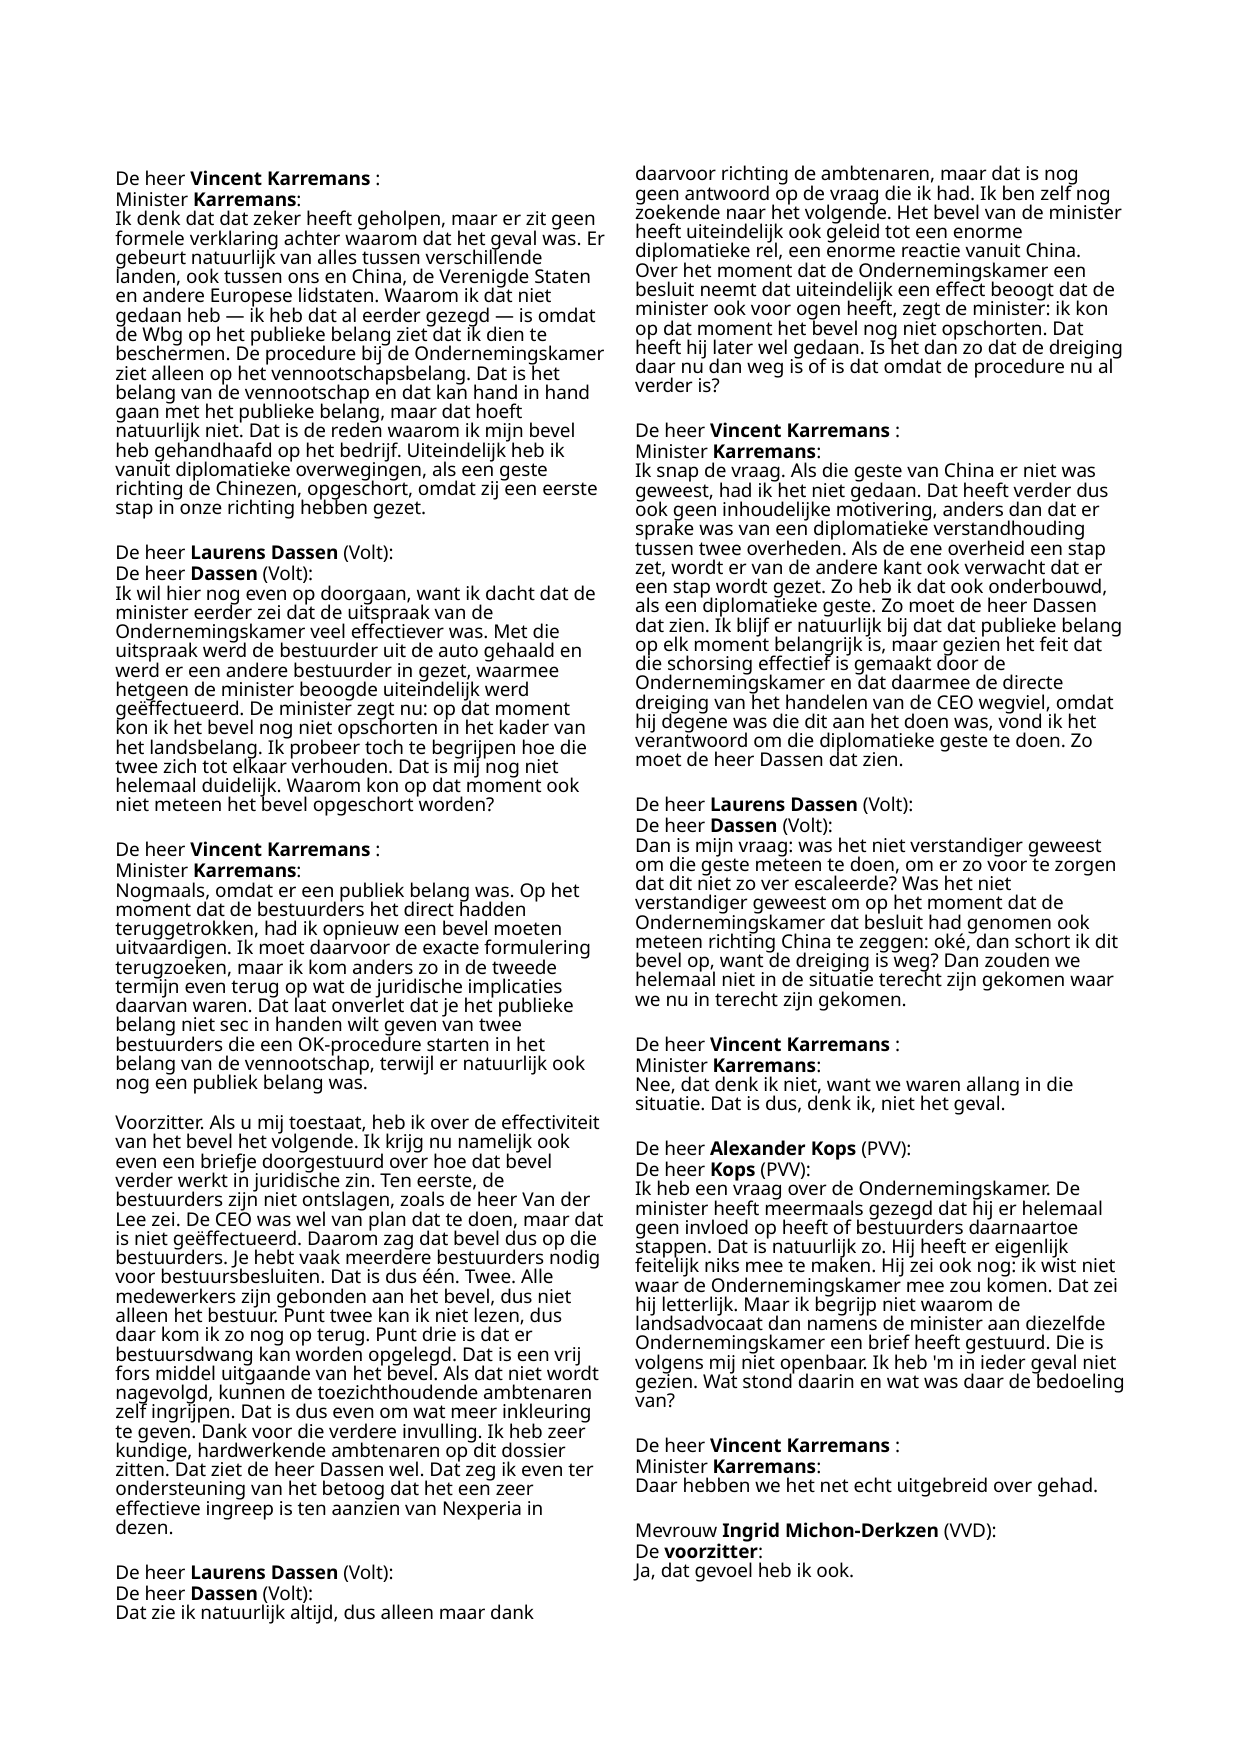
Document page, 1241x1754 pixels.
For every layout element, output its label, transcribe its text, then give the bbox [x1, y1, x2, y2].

text Ik heb een vraag over de Ondernemingskamer. De minister heeft meermaals gezegd dat hij er helemaal geen invloed op heeft of bestuurders daarnaartoe stappen. Dat is natuurlijk zo. Hij heeft er eigenlijk feitelijk niks mee te maken. Hij zei ook nog: ik wist niet waar de Ondernemingskamer mee zou komen. Dat zei hij letterlijk. Maar ik begrijp niet waarom de landsadvocaat dan namens de minister aan diezelfde Ondernemingskamer een brief heeft gestuurd. Die is volgens mij niet openbaar. Ik heb 'm in ieder geval niet gezien. Wat stond daarin en wat was daar de bedoeling van? [635, 1180, 1125, 1411]
text De heer Vincent Karremans : [115, 837, 605, 862]
text Minister Karremans: [635, 443, 1125, 462]
text Ja, dat gevoel heb ik ook. [635, 1562, 1125, 1582]
text De heer Dassen (Volt): [115, 565, 605, 584]
text De heer Vincent Karremans : [635, 1031, 1125, 1057]
text daarvoor richting de ambtenaren, maar dat is nog geen antwoord op de vraag die ik had. Ik ben zelf nog zoekende naar het volgende. Het bevel van de minister heeft uiteindelijk ook geleid tot een enorme diplomatieke rel, een enorme reactie vanuit China. Over het moment dat de Ondernemingskamer een besluit neemt dat uiteindelijk een effect beoogt dat de minister ook voor ogen heeft, zegt de minister: ik kon op dat moment het bevel nog niet opschorten. Dat heeft hij later wel gedaan. Is het dan zo dat de dreiging daar nu dan weg is of is dat omdat de procedure nu al verder is? [635, 165, 1125, 397]
text Minister Karremans: [115, 191, 605, 210]
text Minister Karremans: [635, 1458, 1125, 1477]
text De voorzitter: [635, 1543, 1125, 1562]
text Nee, dat denk ik niet, want we waren allang in die situatie. Dat is dus, denk ik, niet het geval. [635, 1076, 1125, 1114]
text De heer Vincent Karremans : [635, 417, 1125, 443]
text Voorzitter. Als u mij toestaat, heb ik over de effectiviteit van het bevel het volgende. Ik krijg nu namelijk ook even een briefje doorgestuurd over hoe dat bevel verder werkt in juridische zin. Ten eerste, de bestuurders zijn niet ontslagen, zoals de heer Van der Lee zei. De CEO was wel van plan dat te doen, maar dat is niet geëffectueerd. Daarom zag dat bevel dus op die bestuurders. Je hebt vaak meerdere bestuurders nodig voor bestuursbesluiten. Dat is dus één. Twee. Alle medewerkers zijn gebonden aan het bevel, dus niet alleen het bestuur. Punt twee kan ik niet lezen, dus daar kom ik zo nog op terug. Punt drie is dat er bestuursdwang kan worden opgelegd. Dat is een vrij fors middel uitgaande van het bevel. Als dat niet wordt nagevolgd, kunnen de toezichthoudende ambtenaren zelf ingrijpen. Dat is dus even om wat meer inkleuring te geven. Dank voor die verdere invulling. Ik heb zeer kundige, hardwerkende ambtenaren op dit dossier zitten. Dat ziet de heer Dassen wel. Dat zeg ik even ter ondersteuning van het betoog dat het een zeer effectieve ingreep is ten aanzien van Nexperia in dezen. [115, 1114, 605, 1538]
text De heer Dassen (Volt): [635, 817, 1125, 837]
text Mevrouw Ingrid Michon-Derkzen (VVD): [635, 1517, 1125, 1543]
text Dat zie ik natuurlijk altijd, dus alleen maar dank [115, 1604, 605, 1623]
text Ik wil hier nog even op doorgaan, want ik dacht dat de minister eerder zei dat de uitspraak van de Ondernemingskamer veel effectiever was. Met die uitspraak werd de bestuurder uit de auto gehaald en werd er een andere bestuurder in gezet, waarmee hetgeen de minister beoogde uiteindelijk werd geëffectueerd. De minister zegt nu: op dat moment kon ik het bevel nog niet opschorten in het kader van het landsbelang. Ik probeer toch te begrijpen hoe die twee zich tot elkaar verhouden. Dat is mij nog niet helemaal duidelijk. Waarom kon op dat moment ook niet meteen het bevel opgeschort worden? [115, 584, 605, 816]
text Ik snap de vraag. Als die geste van China er niet was geweest, had ik het niet gedaan. Dat heeft verder dus ook geen inhoudelijke motivering, anders dan dat er sprake was van een diplomatieke verstandhouding tussen twee overheden. Als de ene overheid een stap zet, wordt er van de andere kant ook verwacht dat er een stap wordt gezet. Zo heb ik dat ook onderbouwd, als een diplomatieke geste. Zo moet de heer Dassen dat zien. Ik blijf er natuurlijk bij dat dat publieke belang op elk moment belangrijk is, maar gezien het feit dat die schorsing effectief is gemaakt door de Ondernemingskamer en dat daarmee de directe dreiging van het handelen van de CEO wegviel, omdat hij degene was die dit aan het doen was, vond ik het verantwoord om die diplomatieke geste te doen. Zo moet de heer Dassen dat zien. [635, 462, 1125, 771]
text Ik denk dat dat zeker heeft geholpen, maar er zit geen formele verklaring achter waarom dat het geval was. Er gebeurt natuurlijk van alles tussen verschillende landen, ook tussen ons en China, de Verenigde Staten en andere Europese lidstaten. Waarom ik dat niet gedaan heb — ik heb dat al eerder gezegd — is omdat de Wbg op het publieke belang ziet dat ik dien te beschermen. De procedure bij de Ondernemingskamer ziet alleen op het vennootschapsbelang. Dat is het belang van de vennootschap en dat kan hand in hand gaan met het publieke belang, maar dat hoeft natuurlijk niet. Dat is de reden waarom ik mijn bevel heb gehandhaafd op het bedrijf. Uiteindelijk heb ik vanuit diplomatieke overwegingen, als een geste richting de Chinezen, opgeschort, omdat zij een eerste stap in onze richting hebben gezet. [115, 210, 605, 519]
text Daar hebben we het net echt uitgebreid over gehad. [635, 1477, 1125, 1497]
text Minister Karremans: [115, 862, 605, 882]
text Minister Karremans: [635, 1057, 1125, 1076]
text Nogmaals, omdat er een publiek belang was. Op het moment dat de bestuurders het direct hadden teruggetrokken, had ik opnieuw een bevel moeten uitvaardigen. Ik moet daarvoor de exacte formulering terugzoeken, maar ik kom anders zo in de tweede termijn even terug op wat de juridische implicaties daarvan waren. Dat laat onverlet dat je het publieke belang niet sec in handen wilt geven van twee bestuurders die een OK-procedure starten in het belang van de vennootschap, terwijl er natuurlijk ook nog een publiek belang was. [115, 882, 605, 1093]
text De heer Vincent Karremans : [635, 1432, 1125, 1458]
text De heer Vincent Karremans : [115, 165, 605, 191]
text De heer Laurens Dassen (Volt): [115, 539, 605, 565]
text Dan is mijn vraag: was het niet verstandiger geweest om die geste meteen te doen, om er zo voor te zorgen dat dit niet zo ver escaleerde? Was het niet verstandiger geweest om op het moment dat de Ondernemingskamer dat besluit had genomen ook meteen richting China te zeggen: oké, dan schort ik dit bevel op, want de dreiging is weg? Dan zouden we helemaal niet in de situatie terecht zijn gekomen waar we nu in terecht zijn gekomen. [635, 837, 1125, 1010]
text De heer Dassen (Volt): [115, 1585, 605, 1604]
text De heer Alexander Kops (PVV): [635, 1135, 1125, 1161]
text De heer Kops (PVV): [635, 1161, 1125, 1180]
text De heer Laurens Dassen (Volt): [115, 1559, 605, 1585]
text De heer Laurens Dassen (Volt): [635, 792, 1125, 817]
